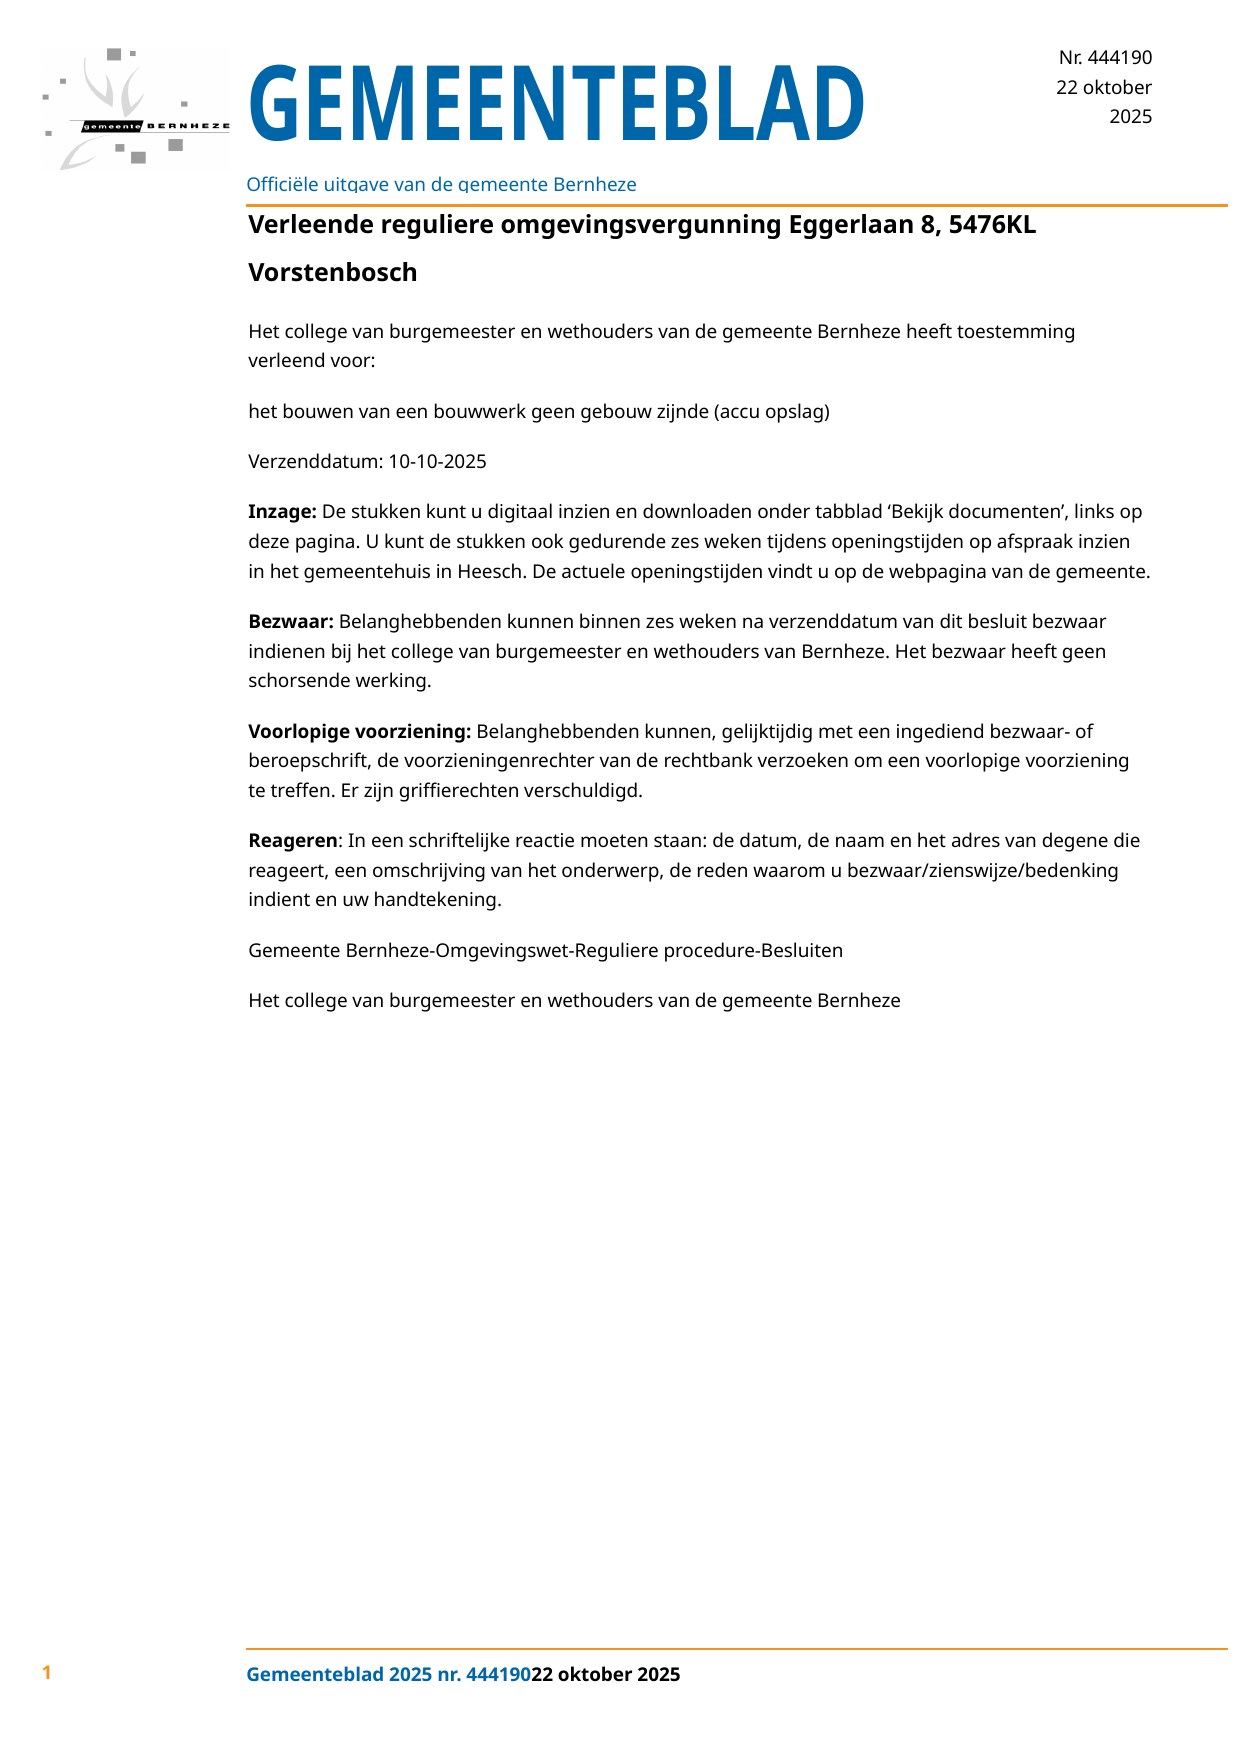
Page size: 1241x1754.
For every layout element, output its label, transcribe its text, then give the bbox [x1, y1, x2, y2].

text het bouwen van een bouwwerk geen gebouw zijnde (accu opslag) [248, 398, 1152, 424]
text Verzenddatum: 10-10-2025 [248, 448, 1152, 474]
picture [41, 47, 231, 172]
text Het college van burgemeester en wethouders van de gemeente Bernheze heeft toestemming verleend voor: [248, 318, 1152, 373]
text Gemeente Bernheze-Omgevingswet-Reguliere procedure-Besluiten [248, 937, 1152, 963]
text Het college van burgemeester en wethouders van de gemeente Bernheze [248, 987, 1152, 1013]
text Verleende reguliere omgevingsvergunning Eggerlaan 8, 5476KL Vorstenbosch [248, 207, 1152, 288]
text Voorlopige voorziening: Belanghebbenden kunnen, gelijktijdig met een ingediend bezwaar- of beroepschrift, de voorzieningenrechter van de rechtbank verzoeken om een voorlopige voorziening te treffen. Er zijn griffierechten verschuldigd. [248, 718, 1152, 803]
text Reageren: In een schriftelijke reactie moeten staan: de datum, de naam en het adres van degene die reageert, een omschrijving van het onderwerp, de reden waarom u bezwaar/zienswijze/bedenking indient en uw handtekening. [248, 827, 1152, 912]
text Bezwaar: Belanghebbenden kunnen binnen zes weken na verzenddatum van dit besluit bezwaar indienen bij het college van burgemeester en wethouders van Bernheze. Het bezwaar heeft geen schorsende werking. [248, 608, 1152, 693]
text Inzage: De stukken kunt u digitaal inzien en downloaden onder tabblad ‘Bekijk documenten’, links op deze pagina. U kunt de stukken ook gedurende zes weken tijdens openingstijden op afspraak inzien in het gemeentehuis in Heesch. De actuele openingstijden vindt u op de webpagina van de gemeente. [248, 499, 1152, 584]
